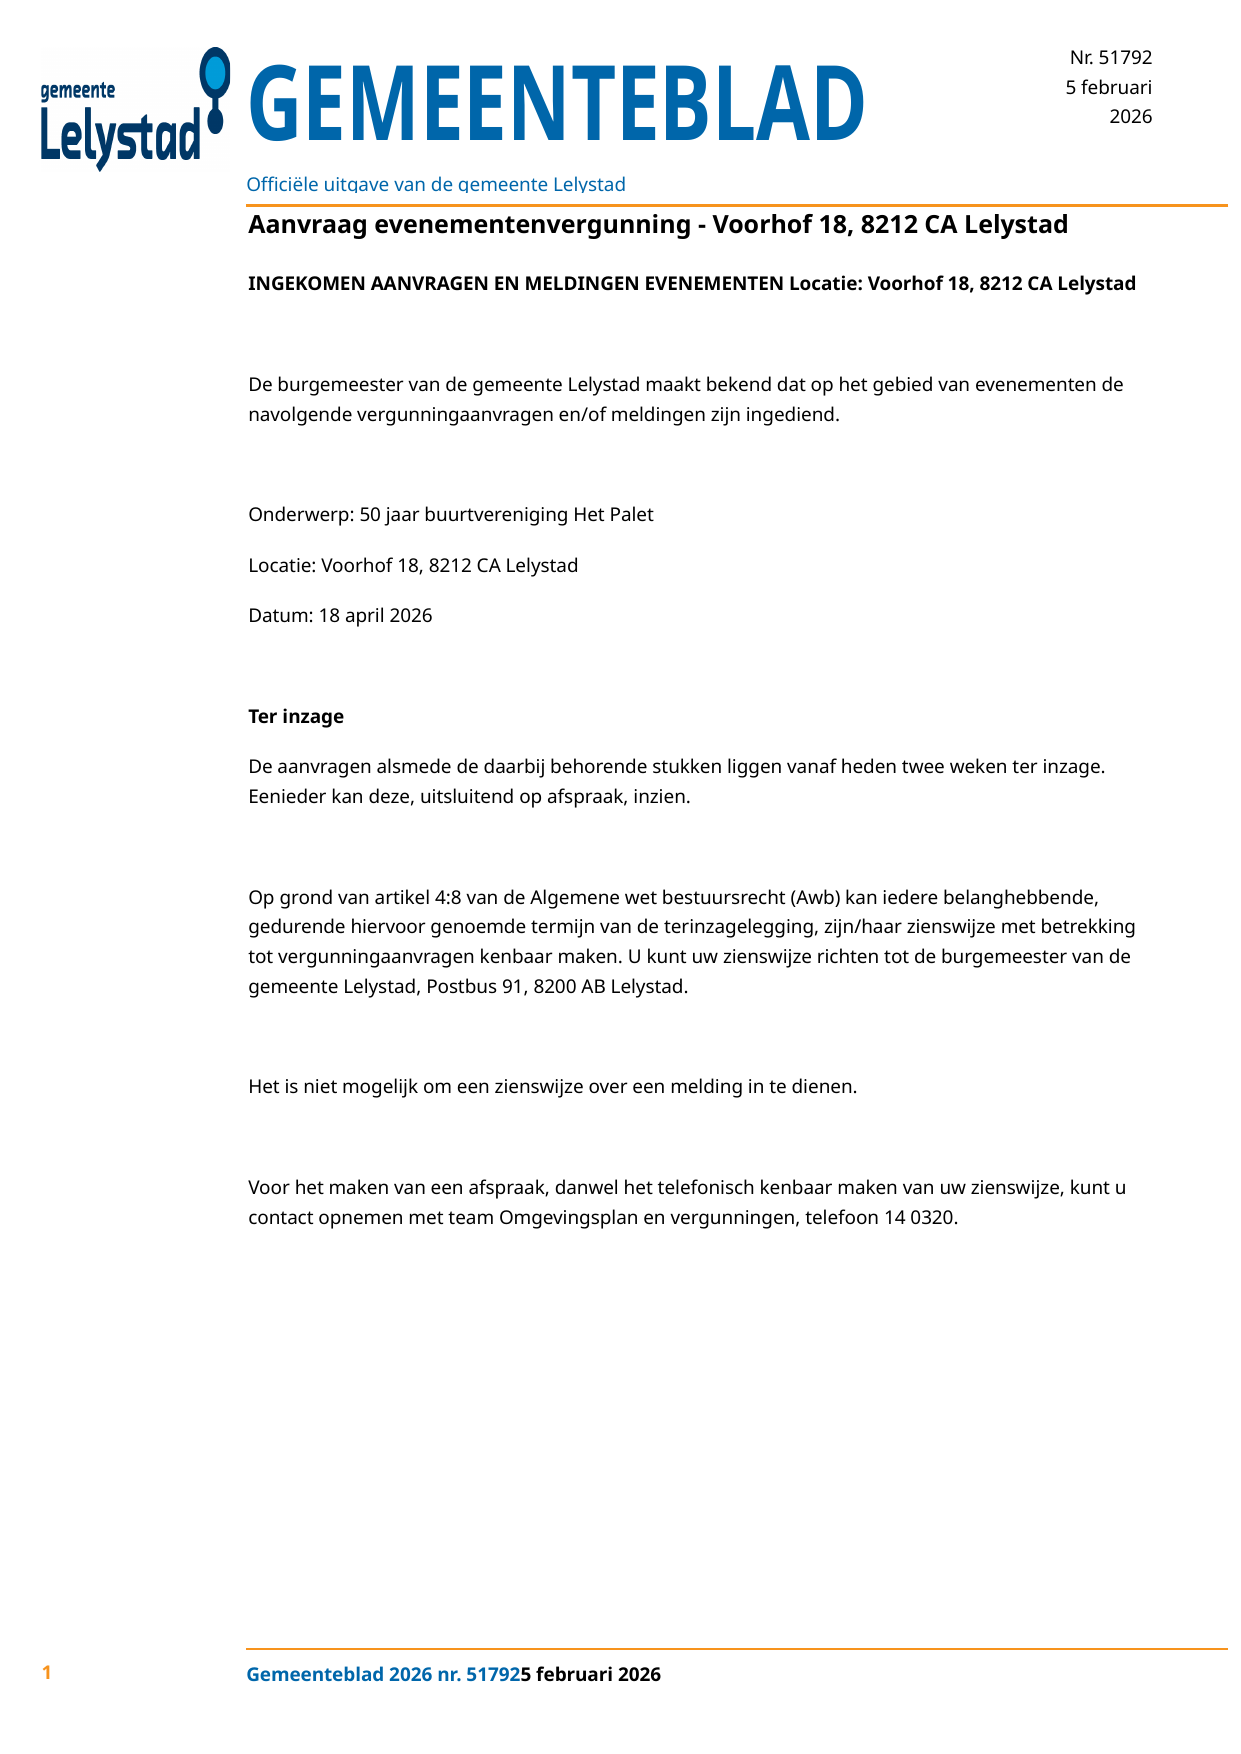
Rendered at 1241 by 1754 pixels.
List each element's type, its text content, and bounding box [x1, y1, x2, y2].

text Aanvraag evenementenvergunning - Voorhof 18, 8212 CA Lelystad [248, 207, 1152, 241]
text Het is niet mogelijk om een zienswijze over een melding in te dienen. [248, 1074, 1152, 1099]
text De burgemeester van de gemeente Lelystad maakt bekend dat op het gebied van evenementen de navolgende vergunningaanvragen en/of meldingen zijn ingediend. [248, 371, 1152, 426]
text Op grond van artikel 4:8 van de Algemene wet bestuursrecht (Awb) kan iedere belanghebbende, gedurende hiervoor genoemde termijn van de terinzagelegging, zijn/haar zienswijze met betrekking tot vergunningaanvragen kenbaar maken. U kunt uw zienswijze richten tot de burgemeester van de gemeente Lelystad, Postbus 91, 8200 AB Lelystad. [248, 884, 1152, 998]
text INGEKOMEN AANVRAGEN EN MELDINGEN EVENEMENTEN Locatie: Voorhof 18, 8212 CA Lelystad [248, 270, 1152, 296]
text De aanvragen alsmede de daarbij behorende stukken liggen vanaf heden twee weken ter inzage. Eenieder kan deze, uitsluitend op afspraak, inzien. [248, 754, 1152, 809]
picture [41, 47, 231, 172]
text Datum: 18 april 2026 [248, 602, 1152, 628]
text Onderwerp: 50 jaar buurtvereniging Het Palet [248, 502, 1152, 527]
text Ter inzage [248, 703, 1152, 729]
text Locatie: Voorhof 18, 8212 CA Lelystad [248, 552, 1152, 578]
text Voor het maken van een afspraak, danwel het telefonisch kenbaar maken van uw zienswijze, kunt u contact opnemen met team Omgevingsplan en vergunningen, telefoon 14 0320. [248, 1174, 1152, 1230]
